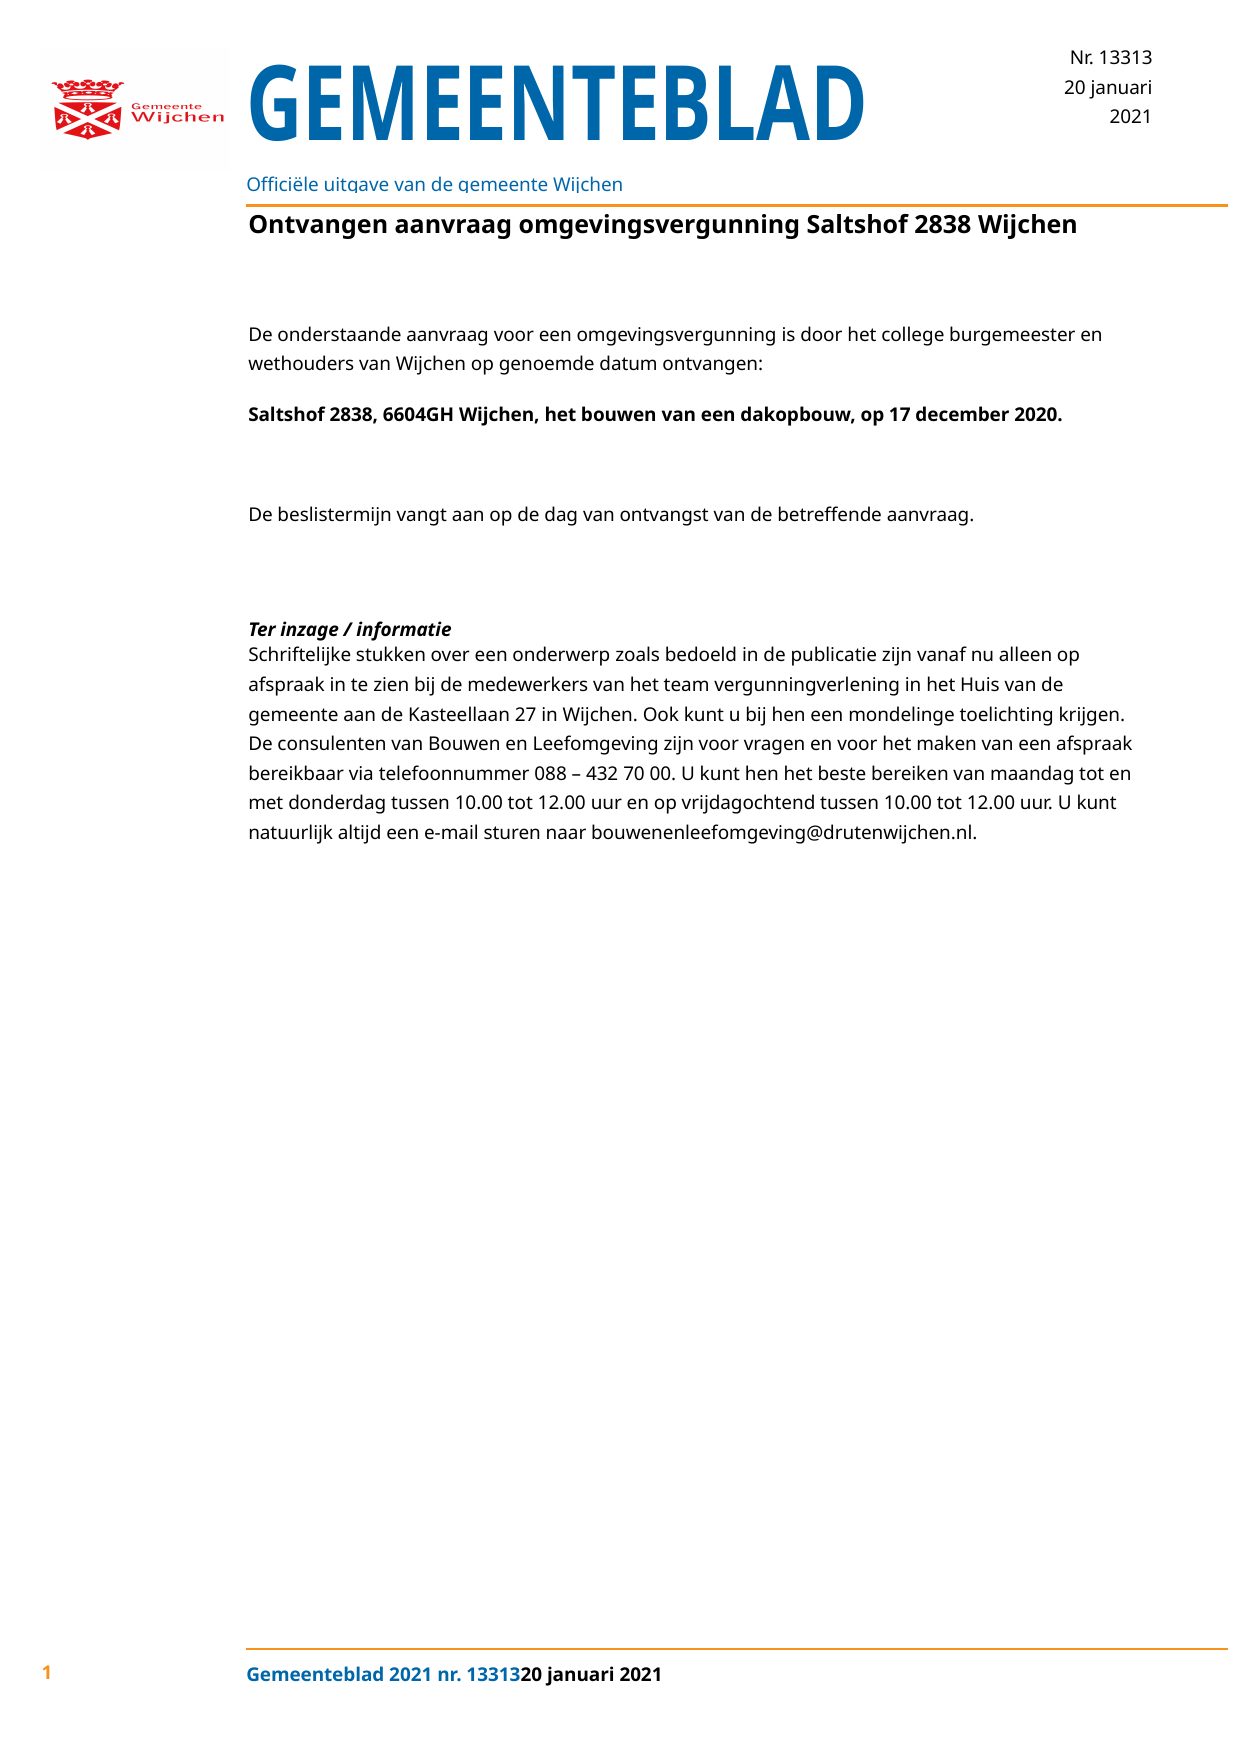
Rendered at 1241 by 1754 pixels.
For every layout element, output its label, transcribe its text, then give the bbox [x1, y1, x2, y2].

text De onderstaande aanvraag voor een omgevingsvergunning is door het college burgemeester en wethouders van Wijchen op genoemde datum ontvangen: [248, 321, 1152, 376]
text Schriftelijke stukken over een onderwerp zoals bedoeld in de publicatie zijn vanaf nu alleen op afspraak in te zien bij de medewerkers van het team vergunningverlening in het Huis van de gemeente aan de Kasteellaan 27 in Wijchen. Ook kunt u bij hen een mondelinge toelichting krijgen. De consulenten van Bouwen en Leefomgeving zijn voor vragen en voor het maken van een afspraak bereikbaar via telefoonnummer 088 – 432 70 00. U kunt hen het beste bereiken van maandag tot en met donderdag tussen 10.00 tot 12.00 uur en op vrijdagochtend tussen 10.00 tot 12.00 uur. U kunt natuurlijk altijd een e-mail sturen naar bouwenenleefomgeving@drutenwijchen.nl. [248, 642, 1152, 845]
text Ter inzage / informatie [248, 616, 1152, 642]
picture [41, 47, 231, 172]
text Ontvangen aanvraag omgevingsvergunning Saltshof 2838 Wijchen [248, 207, 1152, 241]
text Saltshof 2838, 6604GH Wijchen, het bouwen van een dakopbouw, op 17 december 2020. [248, 401, 1152, 426]
text De beslistermijn vangt aan op de dag van ontvangst van de betreffende aanvraag. [248, 502, 1152, 527]
